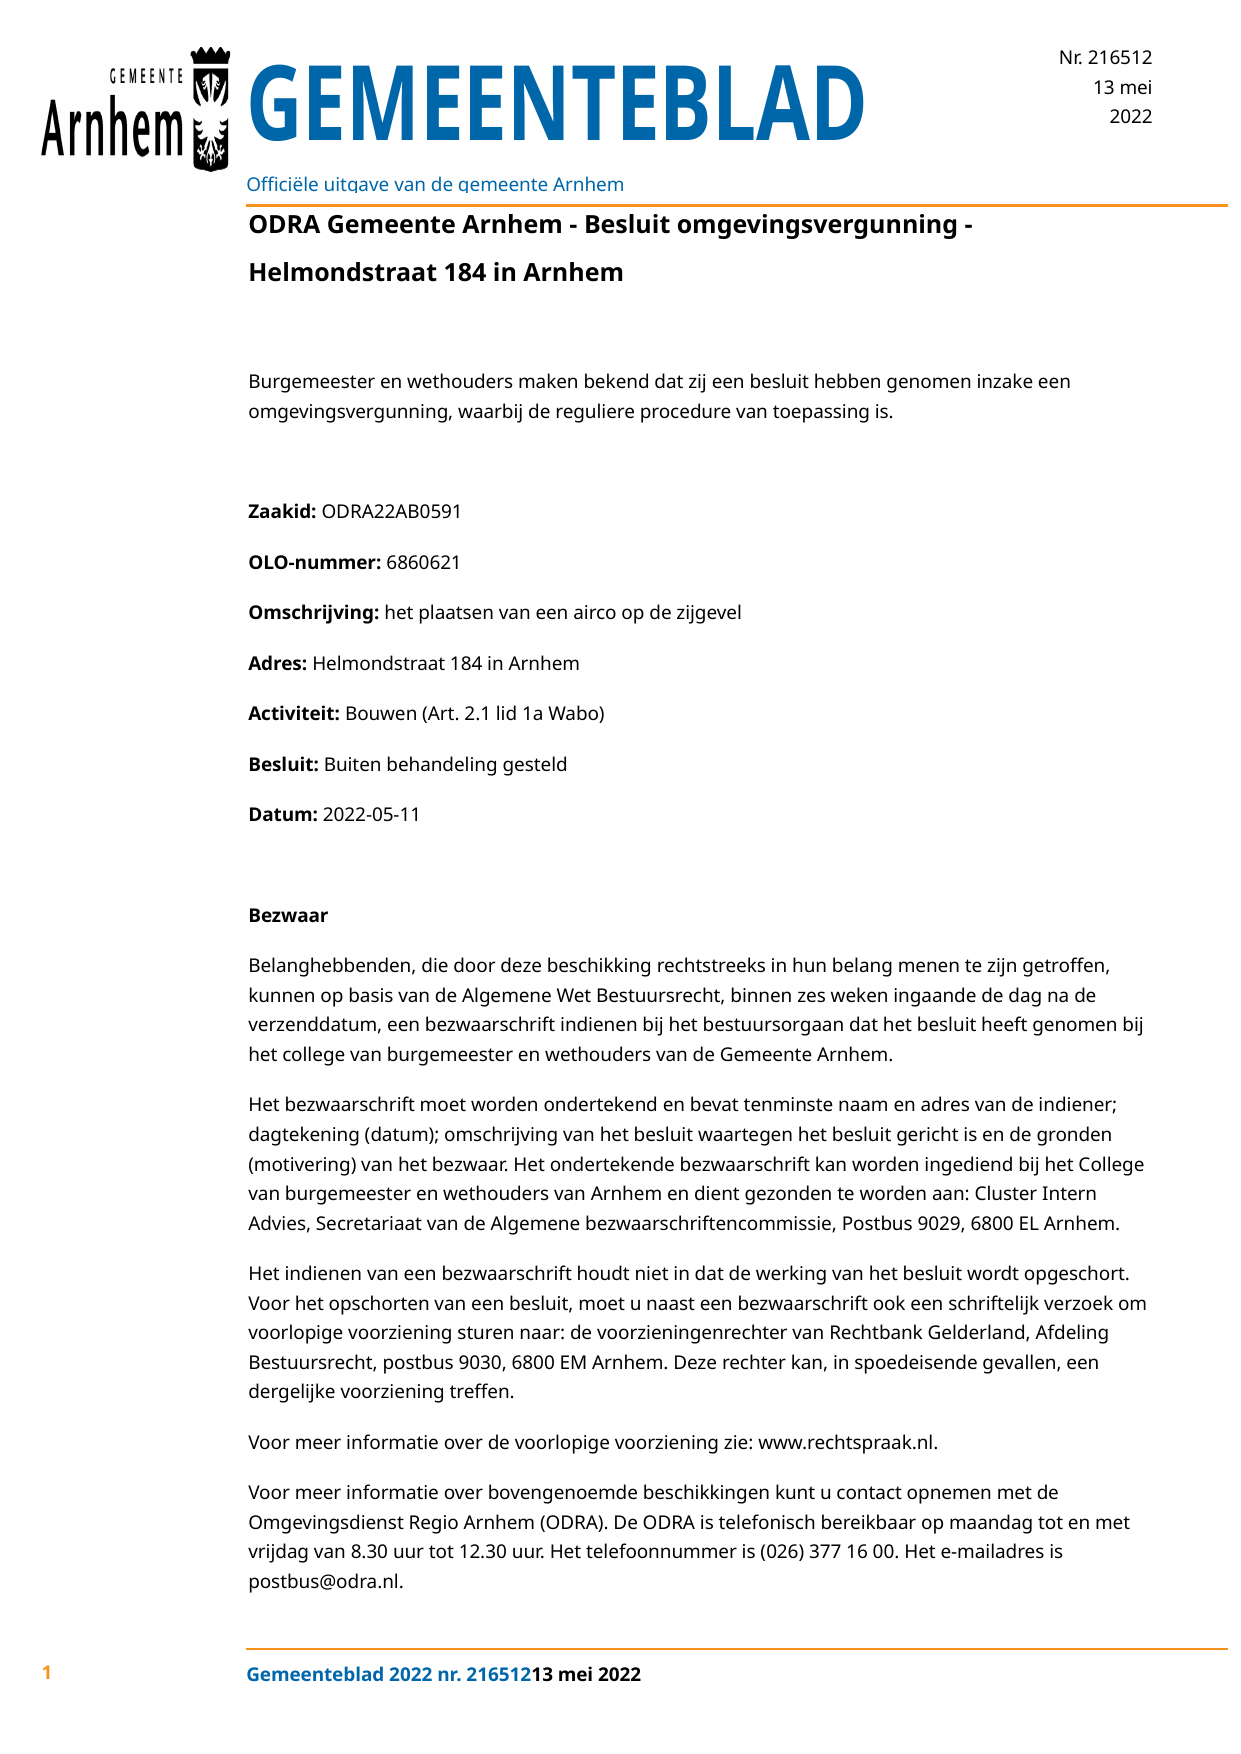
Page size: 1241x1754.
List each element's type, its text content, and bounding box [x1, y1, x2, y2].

text Voor meer informatie over de voorlopige voorziening zie: www.rechtspraak.nl. [248, 1429, 1152, 1455]
text Belanghebbenden, die door deze beschikking rechtstreeks in hun belang menen te zijn getroffen, kunnen op basis van de Algemene Wet Bestuursrecht, binnen zes weken ingaande de dag na de verzenddatum, een bezwaarschrift indienen bij het bestuursorgaan dat het besluit heeft genomen bij het college van burgemeester en wethouders van de Gemeente Arnhem. [248, 952, 1152, 1067]
text Voor meer informatie over bovengenoemde beschikkingen kunt u contact opnemen met de Omgevingsdienst Regio Arnhem (ODRA). De ODRA is telefonisch bereikbaar op maandag tot en met vrijdag van 8.30 uur tot 12.30 uur. Het telefoonnummer is (026) 377 16 00. Het e-mailadres is postbus@odra.nl. [248, 1479, 1152, 1594]
text Burgemeester en wethouders maken bekend dat zij een besluit hebben genomen inzake een omgevingsvergunning, waarbij de reguliere procedure van toepassing is. [248, 368, 1152, 424]
text Het bezwaarschrift moet worden ondertekend en bevat tenminste naam en adres van de indiener; dagtekening (datum); omschrijving van het besluit waartegen het besluit gericht is en de gronden (motivering) van het bezwaar. Het ondertekende bezwaarschrift kan worden ingediend bij het College van burgemeester en wethouders van Arnhem en dient gezonden te worden aan: Cluster Intern Advies, Secretariaat van de Algemene bezwaarschriftencommissie, Postbus 9029, 6800 EL Arnhem. [248, 1092, 1152, 1236]
text Adres: Helmondstraat 184 in Arnhem [248, 650, 1152, 676]
picture [41, 47, 231, 172]
text Zaakid: ODRA22AB0591 [248, 499, 1152, 524]
text OLO-nummer: 6860621 [248, 549, 1152, 575]
text Het indienen van een bezwaarschrift houdt niet in dat de werking van het besluit wordt opgeschort. Voor het opschorten van een besluit, moet u naast een bezwaarschrift ook een schriftelijk verzoek om voorlopige voorziening sturen naar: de voorzieningenrechter van Rechtbank Gelderland, Afdeling Bestuursrecht, postbus 9030, 6800 EM Arnhem. Deze rechter kan, in spoedeisende gevallen, een dergelijke voorziening treffen. [248, 1260, 1152, 1404]
text Omschrijving: het plaatsen van een airco op de zijgevel [248, 599, 1152, 625]
text Bezwaar [248, 902, 1152, 928]
text Activiteit: Bouwen (Art. 2.1 lid 1a Wabo) [248, 700, 1152, 726]
text Besluit: Buiten behandeling gesteld [248, 751, 1152, 777]
text Datum: 2022-05-11 [248, 801, 1152, 827]
text ODRA Gemeente Arnhem - Besluit omgevingsvergunning - Helmondstraat 184 in Arnhem [248, 207, 1152, 288]
